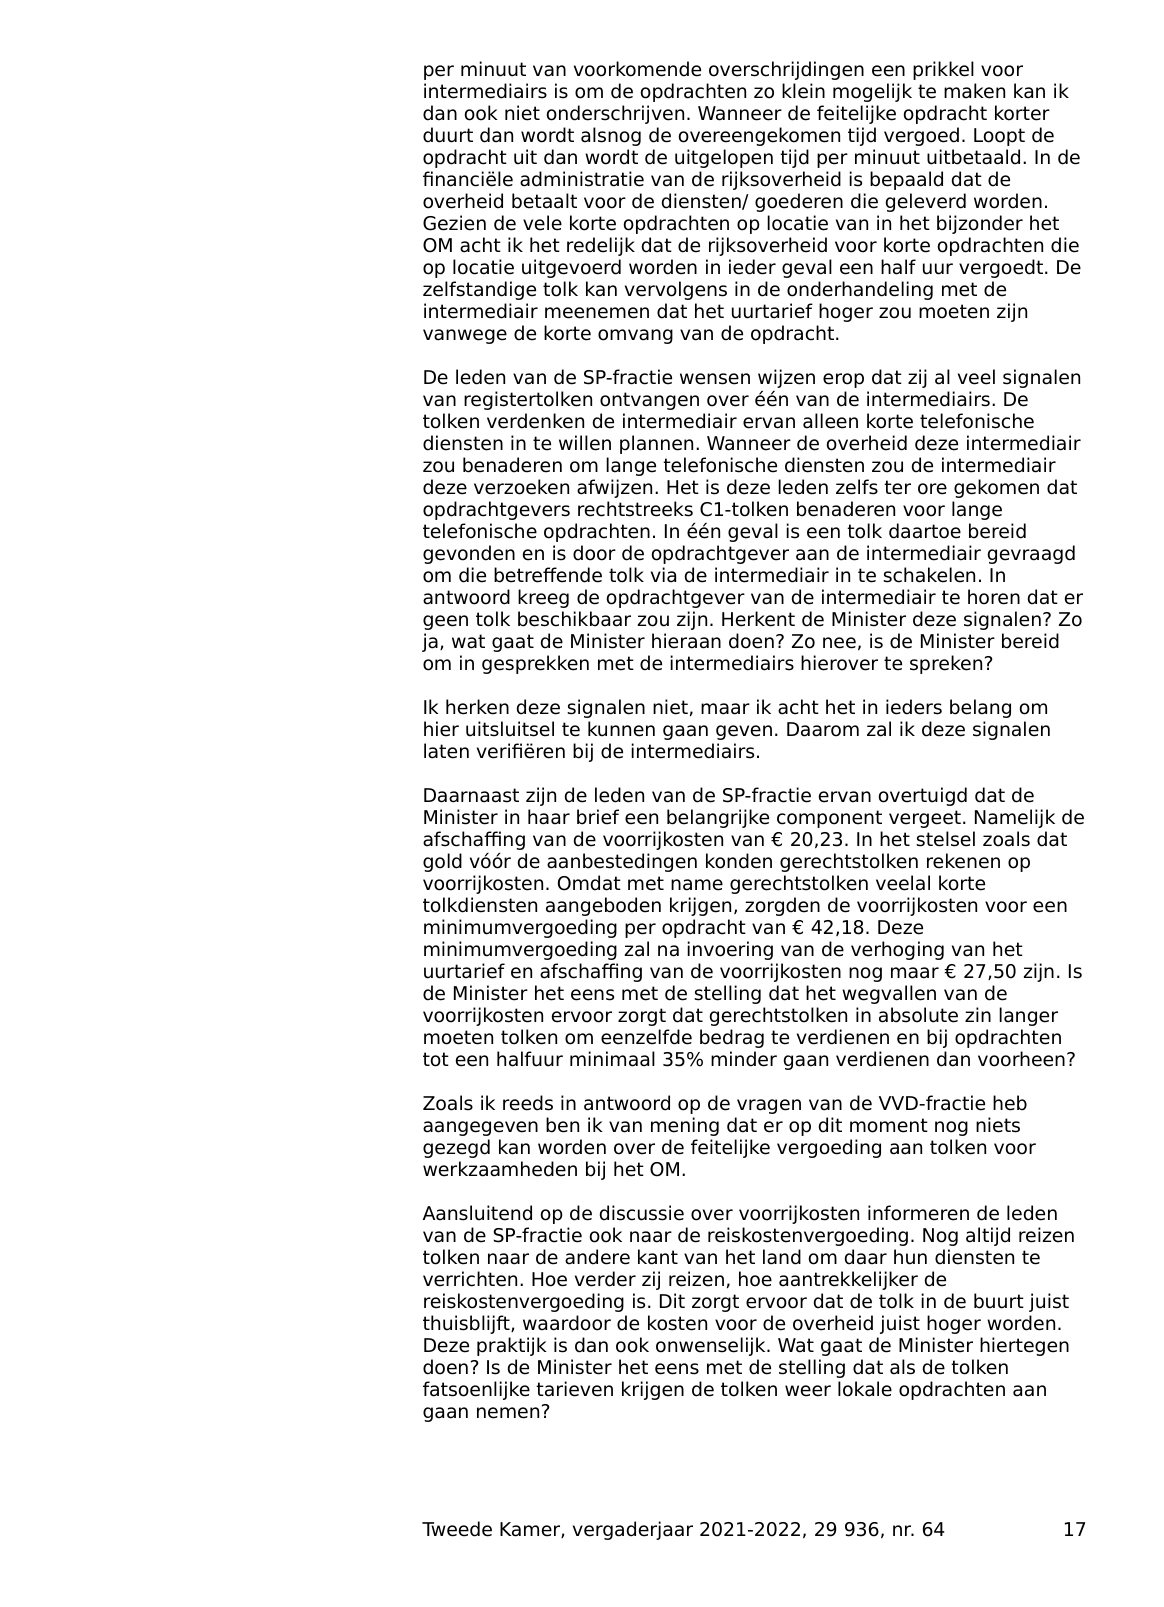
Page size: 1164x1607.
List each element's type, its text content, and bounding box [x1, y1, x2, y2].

text Aansluitend op de discussie over voorrijkosten informeren de leden van de SP-fractie ook naar de reiskostenvergoeding. Nog altijd reizen tolken naar de andere kant van het land om daar hun diensten te verrichten. Hoe verder zij reizen, hoe aantrekkelijker de reiskostenvergoeding is. Dit zorgt ervoor dat de tolk in de buurt juist thuisblijft, waardoor de kosten voor de overheid juist hoger worden. Deze praktijk is dan ook onwenselijk. Wat gaat de Minister hiertegen doen? Is de Minister het eens met de stelling dat als de tolken fatsoenlijke tarieven krijgen de tolken weer lokale opdrachten aan gaan nemen? [422, 1203, 1087, 1423]
text De leden van de SP-fractie wensen wijzen erop dat zij al veel signalen van registertolken ontvangen over één van de intermediairs. De tolken verdenken de intermediair ervan alleen korte telefonische diensten in te willen plannen. Wanneer de overheid deze intermediair zou benaderen om lange telefonische diensten zou de intermediair deze verzoeken afwijzen. Het is deze leden zelfs ter ore gekomen dat opdrachtgevers rechtstreeks C1-tolken benaderen voor lange telefonische opdrachten. In één geval is een tolk daartoe bereid gevonden en is door de opdrachtgever aan de intermediair gevraagd om die betreffende tolk via de intermediair in te schakelen. In antwoord kreeg de opdrachtgever van de intermediair te horen dat er geen tolk beschikbaar zou zijn. Herkent de Minister deze signalen? Zo ja, wat gaat de Minister hieraan doen? Zo nee, is de Minister bereid om in gesprekken met de intermediairs hierover te spreken? [422, 367, 1087, 675]
text Daarnaast zijn de leden van de SP-fractie ervan overtuigd dat de Minister in haar brief een belangrijke component vergeet. Namelijk de afschaffing van de voorrijkosten van € 20,23. In het stelsel zoals dat gold vóór de aanbestedingen konden gerechtstolken rekenen op voorrijkosten. Omdat met name gerechtstolken veelal korte tolkdiensten aangeboden krijgen, zorgden de voorrijkosten voor een minimumvergoeding per opdracht van € 42,18. Deze minimumvergoeding zal na invoering van de verhoging van het uurtarief en afschaffing van de voorrijkosten nog maar € 27,50 zijn. Is de Minister het eens met de stelling dat het wegvallen van de voorrijkosten ervoor zorgt dat gerechtstolken in absolute zin langer moeten tolken om eenzelfde bedrag te verdienen en bij opdrachten tot een halfuur minimaal 35% minder gaan verdienen dan voorheen? [422, 785, 1087, 1071]
text per minuut van voorkomende overschrijdingen een prikkel voor intermediairs is om de opdrachten zo klein mogelijk te maken kan ik dan ook niet onderschrijven. Wanneer de feitelijke opdracht korter duurt dan wordt alsnog de overeengekomen tijd vergoed. Loopt de opdracht uit dan wordt de uitgelopen tijd per minuut uitbetaald. In de financiële administratie van de rijksoverheid is bepaald dat de overheid betaalt voor de diensten/ goederen die geleverd worden. Gezien de vele korte opdrachten op locatie van in het bijzonder het OM acht ik het redelijk dat de rijksoverheid voor korte opdrachten die op locatie uitgevoerd worden in ieder geval een half uur vergoedt. De zelfstandige tolk kan vervolgens in de onderhandeling met de intermediair meenemen dat het uurtarief hoger zou moeten zijn vanwege de korte omvang van de opdracht. [422, 59, 1087, 345]
text Ik herken deze signalen niet, maar ik acht het in ieders belang om hier uitsluitsel te kunnen gaan geven. Daarom zal ik deze signalen laten verifiëren bij de intermediairs. [422, 697, 1087, 763]
text Zoals ik reeds in antwoord op de vragen van de VVD-fractie heb aangegeven ben ik van mening dat er op dit moment nog niets gezegd kan worden over de feitelijke vergoeding aan tolken voor werkzaamheden bij het OM. [422, 1093, 1087, 1181]
